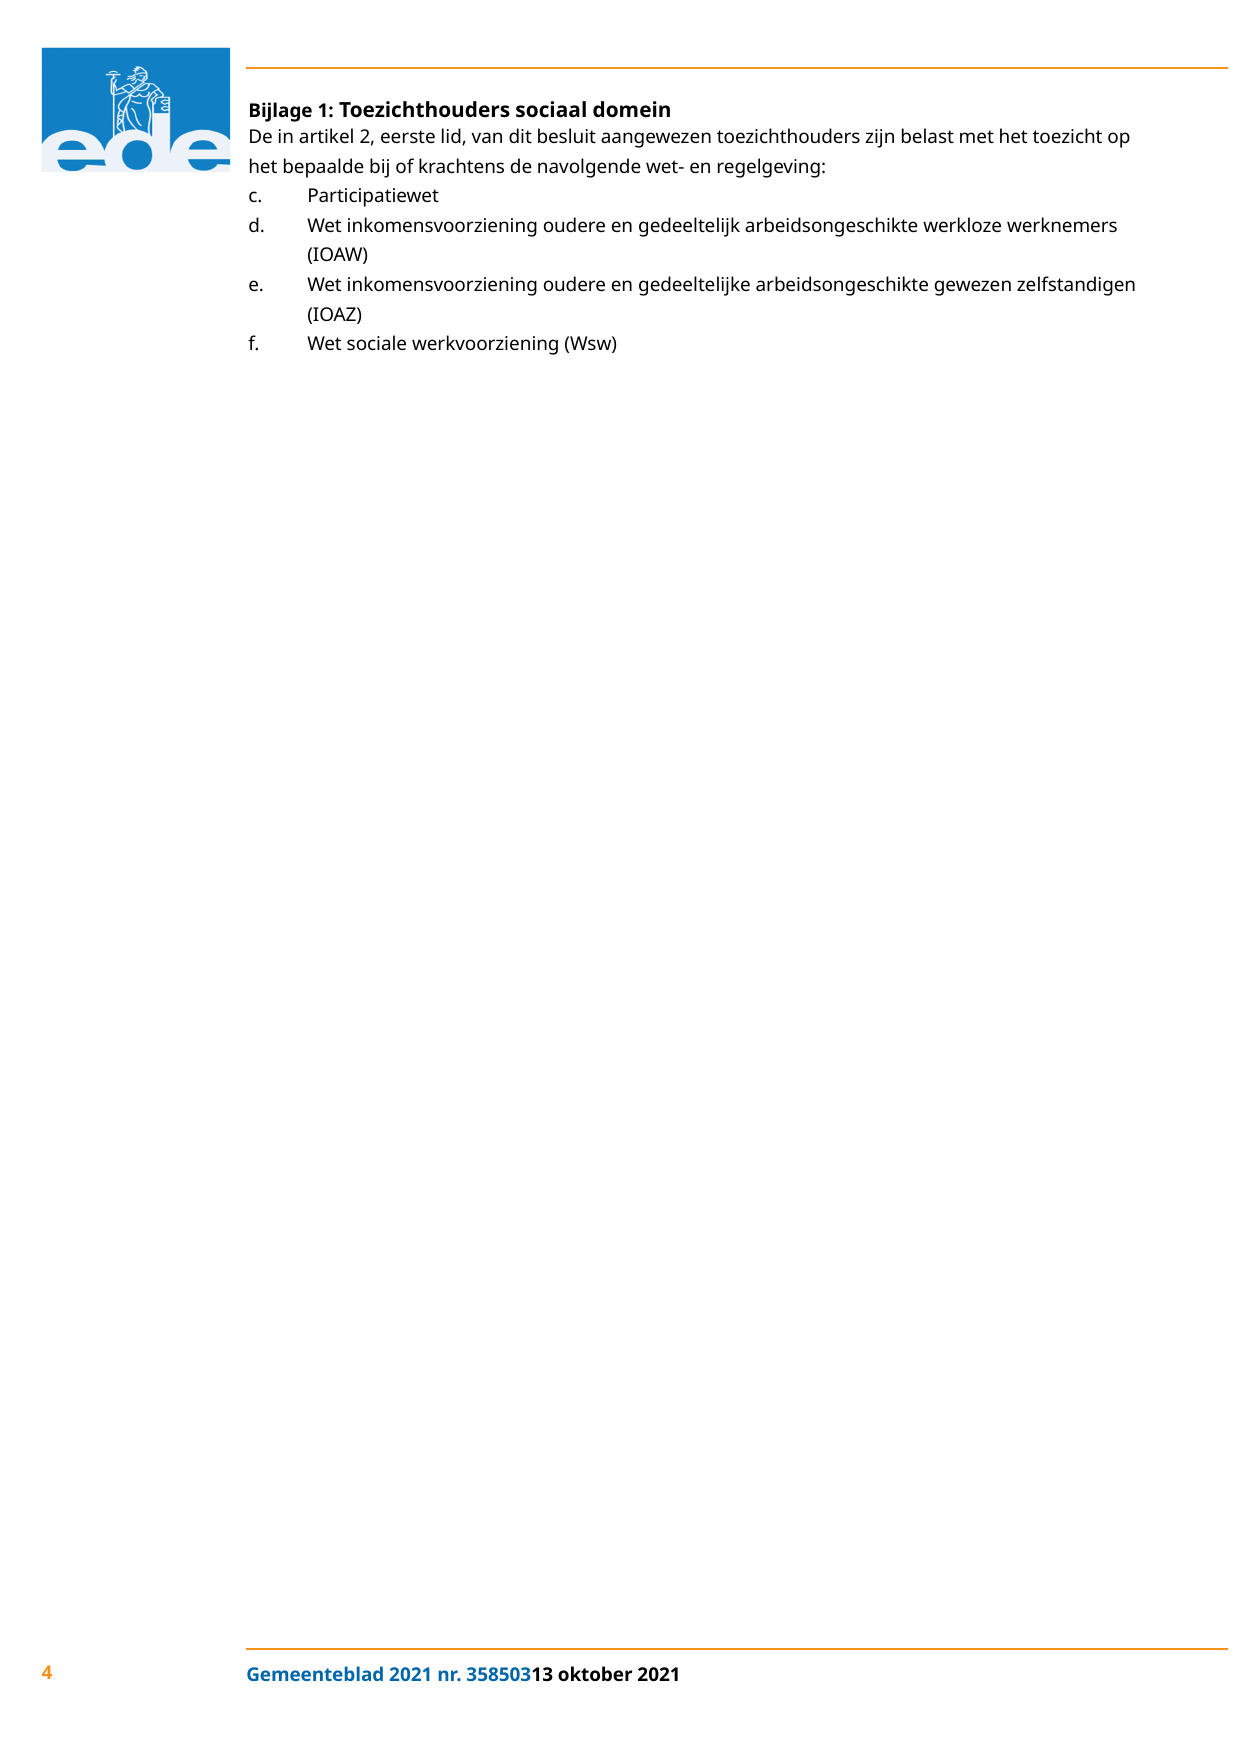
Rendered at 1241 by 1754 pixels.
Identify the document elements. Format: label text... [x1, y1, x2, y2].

list Wet sociale werkvoorziening (Wsw) [248, 330, 1152, 356]
picture [41, 47, 231, 172]
text Bijlage 1: Toezichthouders sociaal domein [248, 95, 1152, 123]
list Participatiewet [248, 182, 1152, 208]
text De in artikel 2, eerste lid, van dit besluit aangewezen toezichthouders zijn belast met het toezicht op het bepaalde bij of krachtens de navolgende wet- en regelgeving: [248, 123, 1152, 179]
list Wet inkomensvoorziening oudere en gedeeltelijke arbeidsongeschikte gewezen zelfstandigen (IOAZ) [248, 271, 1152, 327]
list Wet inkomensvoorziening oudere en gedeeltelijk arbeidsongeschikte werkloze werknemers (IOAW) [248, 212, 1152, 267]
